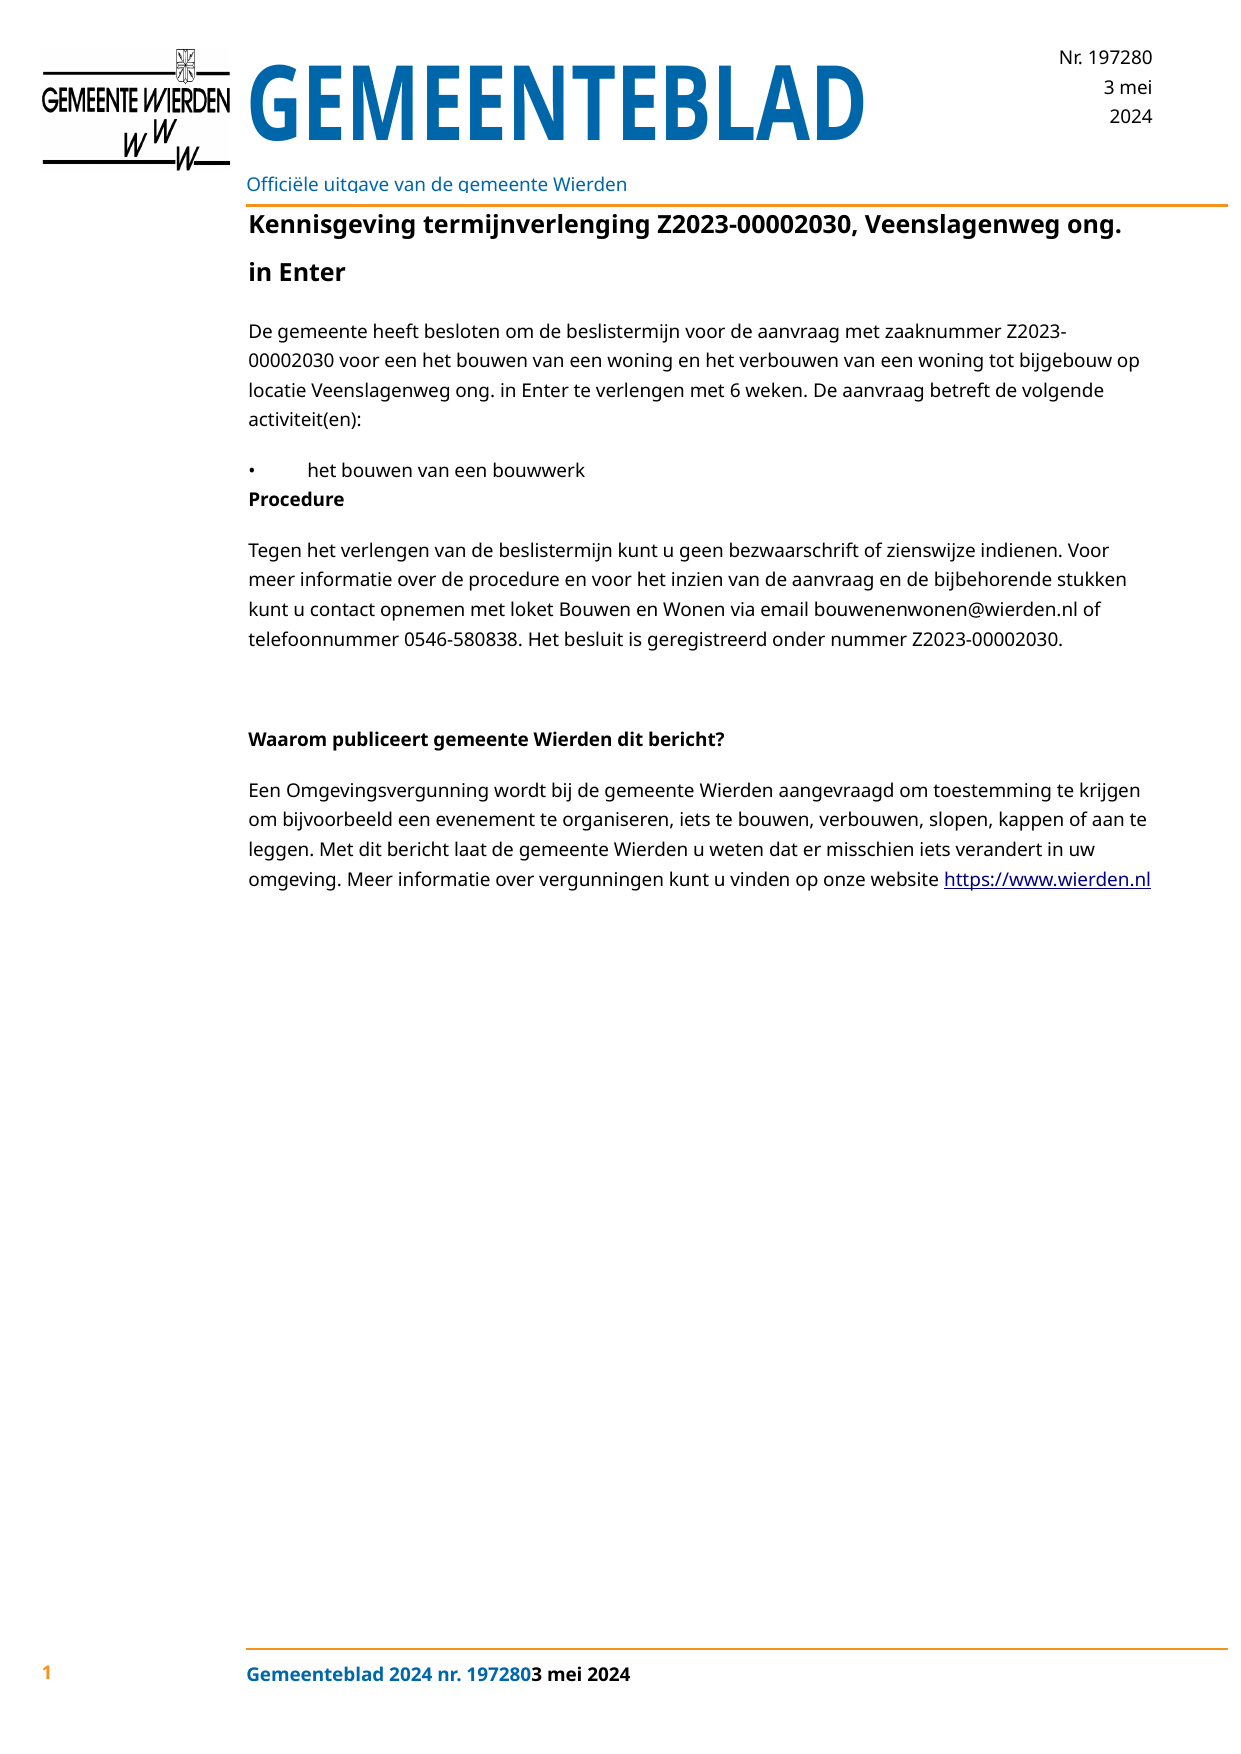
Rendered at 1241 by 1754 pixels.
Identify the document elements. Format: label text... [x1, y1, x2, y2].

list het bouwen van een bouwwerk [248, 457, 1152, 483]
text Waarom publiceert gemeente Wierden dit bericht? [248, 727, 1152, 752]
text De gemeente heeft besloten om de beslistermijn voor de aanvraag met zaaknummer Z2023-00002030 voor een het bouwen van een woning en het verbouwen van een woning tot bijgebouw op locatie Veenslagenweg ong. in Enter te verlengen met 6 weken. De aanvraag betreft de volgende activiteit(en): [248, 318, 1152, 432]
text Een Omgevingsvergunning wordt bij de gemeente Wierden aangevraagd om toestemming te krijgen om bijvoorbeeld een evenement te organiseren, iets te bouwen, verbouwen, slopen, kappen of aan te leggen. Met dit bericht laat de gemeente Wierden u weten dat er misschien iets verandert in uw omgeving. Meer informatie over vergunningen kunt u vinden op onze website https://www.wierden.nl [248, 777, 1152, 892]
text Kennisgeving termijnverlenging Z2023-00002030, Veenslagenweg ong. in Enter [248, 207, 1152, 288]
text Tegen het verlengen van de beslistermijn kunt u geen bezwaarschrift of zienswijze indienen. Voor meer informatie over de procedure en voor het inzien van de aanvraag en de bijbehorende stukken kunt u contact opnemen met loket Bouwen en Wonen via email bouwenenwonen@wierden.nl of telefoonnummer 0546-580838. Het besluit is geregistreerd onder nummer Z2023-00002030. [248, 537, 1152, 652]
picture [41, 47, 231, 172]
text Procedure [248, 487, 1152, 512]
